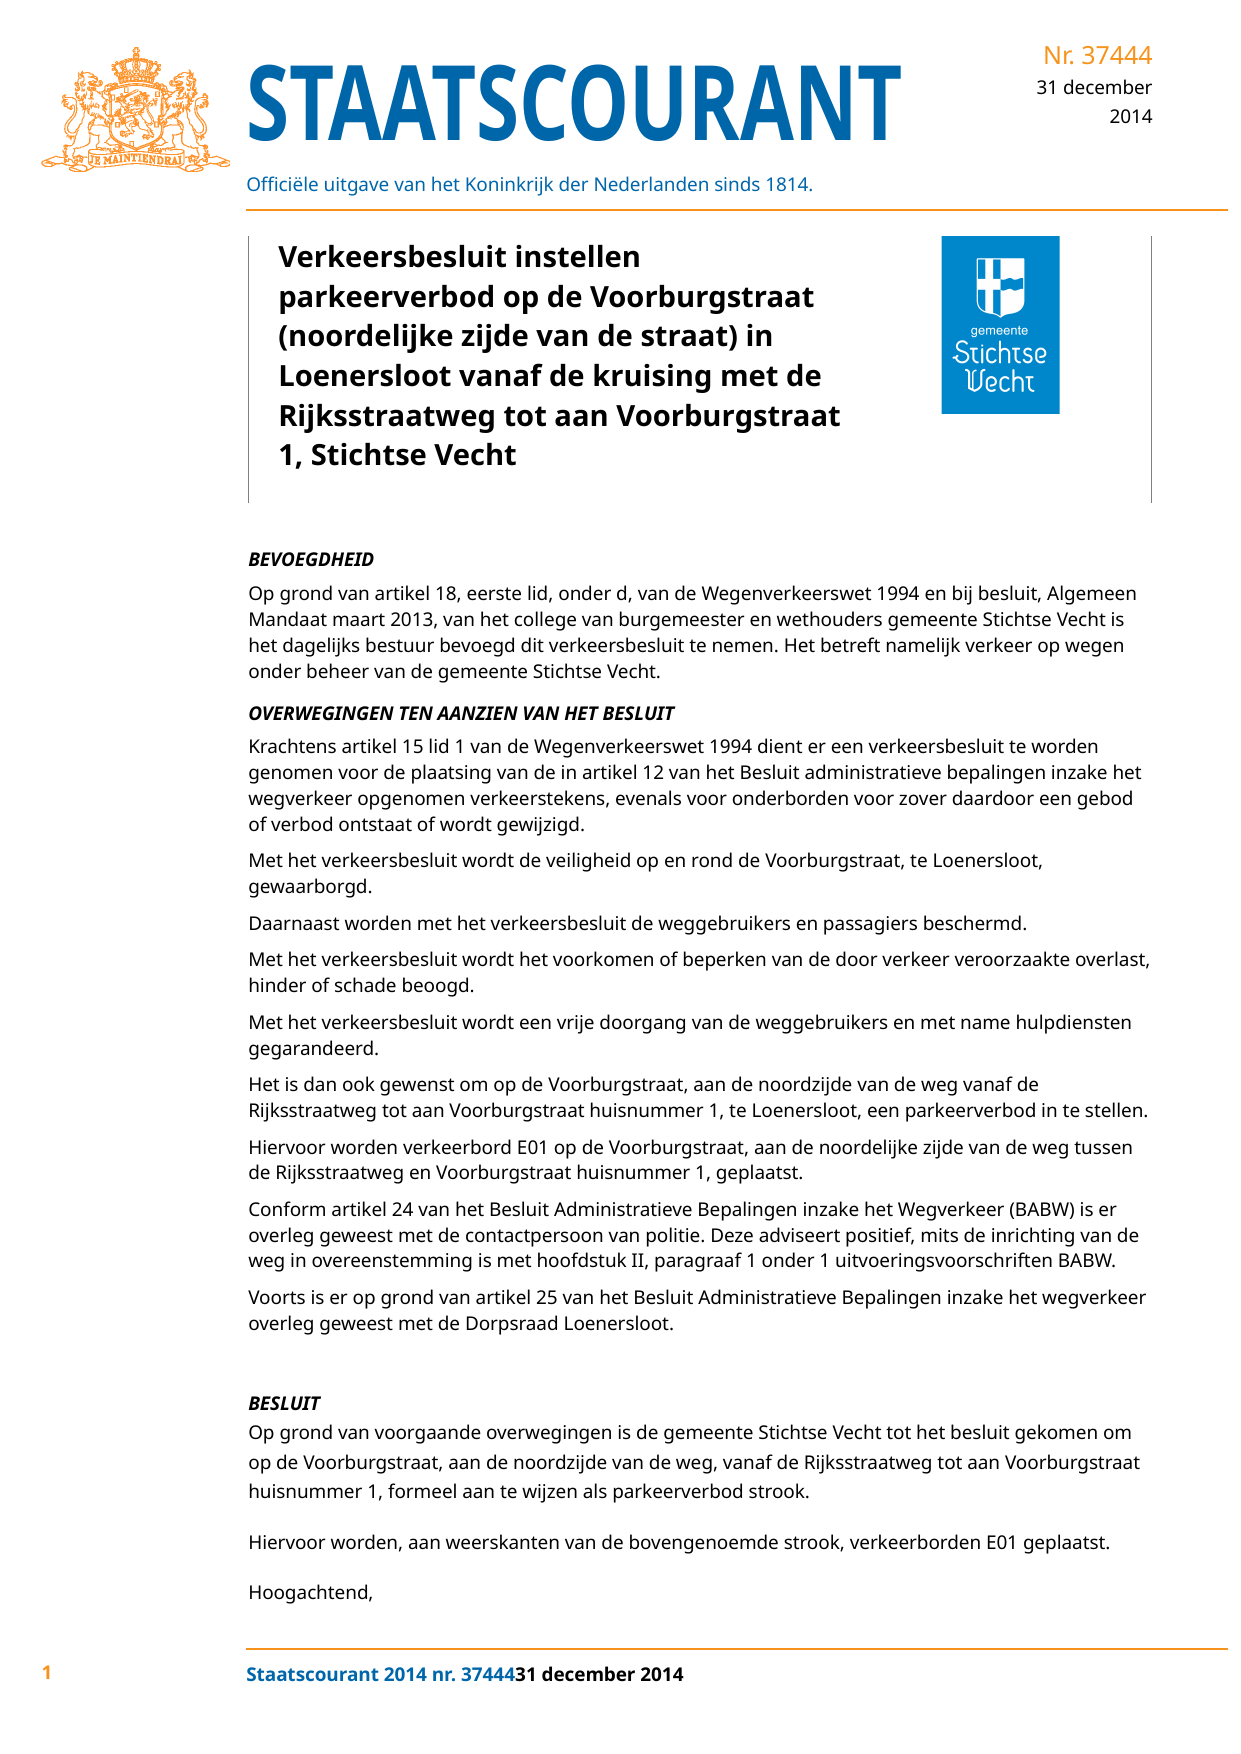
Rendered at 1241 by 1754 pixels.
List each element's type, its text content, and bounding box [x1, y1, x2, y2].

table_header [850, 414, 1151, 503]
text Daarnaast worden met het verkeersbesluit de weggebruikers en passagiers beschermd. [248, 910, 1152, 936]
text Met het verkeersbesluit wordt het voorkomen of beperken van de door verkeer veroorzaakte overlast, hinder of schade beoogd. [248, 947, 1152, 998]
text BEVOEGDHEID [248, 547, 1152, 572]
text Hoogachtend, [248, 1579, 1152, 1605]
picture [971, 348, 977, 359]
table_header Verkeersbesluit instellen parkeerverbod op de Voorburgstraat (noordelijke zijde van de straat) in Loenersloot vanaf de kruising met de Rijksstraatweg tot aan Voorburgstraat 1, Stichtse Vecht [249, 236, 850, 503]
text Met het verkeersbesluit wordt de veiligheid op en rond de Voorburgstraat, te Loenersloot, gewaarborgd. [248, 848, 1152, 899]
picture [1027, 377, 1032, 389]
picture [1013, 348, 1019, 359]
picture [1001, 259, 1024, 279]
picture [41, 47, 231, 172]
picture [1013, 370, 1020, 391]
text Met het verkeersbesluit wordt een vrije doorgang van de weggebruikers en met name hulpdiensten gegarandeerd. [248, 1009, 1152, 1061]
table_header [1060, 236, 1151, 413]
text Hiervoor worden verkeerbord E01 op de Voorburgstraat, aan de noordelijke zijde van de weg tussen de Rijksstraatweg en Voorburgstraat huisnummer 1, geplaatst. [248, 1134, 1152, 1185]
text Het is dan ook gewenst om op de Voorburgstraat, aan de noordzijde van de weg vanaf de Rijksstraatweg tot aan Voorburgstraat huisnummer 1, te Loenersloot, een parkeerverbod in te stellen. [248, 1071, 1152, 1123]
picture [977, 259, 1000, 313]
text OVERWEGINGEN TEN AANZIEN VAN HET BESLUIT [248, 700, 1152, 725]
text Op grond van voorgaande overwegingen is de gemeente Stichtse Vecht tot het besluit gekomen om op de Voorburgstraat, aan de noordzijde van de weg, vanaf de Rijksstraatweg tot aan Voorburgstraat huisnummer 1, formeel aan te wijzen als parkeerverbod strook. [248, 1419, 1152, 1504]
picture [1000, 289, 1024, 317]
text Krachtens artikel 15 lid 1 van de Wegenverkeerswet 1994 dient er een verkeersbesluit te worden genomen voor de plaatsing van de in artikel 12 van het Besluit administratieve bepalingen inzake het wegverkeer opgenomen verkeerstekens, evenals voor onderborden voor zover daardoor een gebod of verbod ontstaat of wordt gewijzigd. [248, 734, 1152, 837]
text Op grond van artikel 18, eerste lid, onder d, van de Wegenverkeerswet 1994 en bij besluit, Algemeen Mandaat maart 2013, van het college van burgemeester en wethouders gemeente Stichtse Vecht is het dagelijks bestuur bevoegd dit verkeersbesluit te nemen. Het betreft namelijk verkeer op wegen onder beheer van de gemeente Stichtse Vecht. [248, 581, 1152, 683]
table_header [850, 236, 941, 413]
text Conform artikel 24 van het Besluit Administratieve Bepalingen inzake het Wegverkeer (BABW) is er overleg geweest met de contactpersoon van politie. Deze adviseert positief, mits de inrichting van de weg in overeenstemming is met hoofdstuk II, paragraaf 1 onder 1 uitvoeringsvoorschriften BABW. [248, 1196, 1152, 1273]
text Hiervoor worden, aan weerskanten van de bovengenoemde strook, verkeerborden E01 geplaatst. [248, 1529, 1152, 1555]
text Voorts is er op grond van artikel 25 van het Besluit Administratieve Bepalingen inzake het wegverkeer overleg geweest met de Dorpsraad Loenersloot. [248, 1284, 1152, 1336]
text BESLUIT [248, 1390, 1152, 1416]
